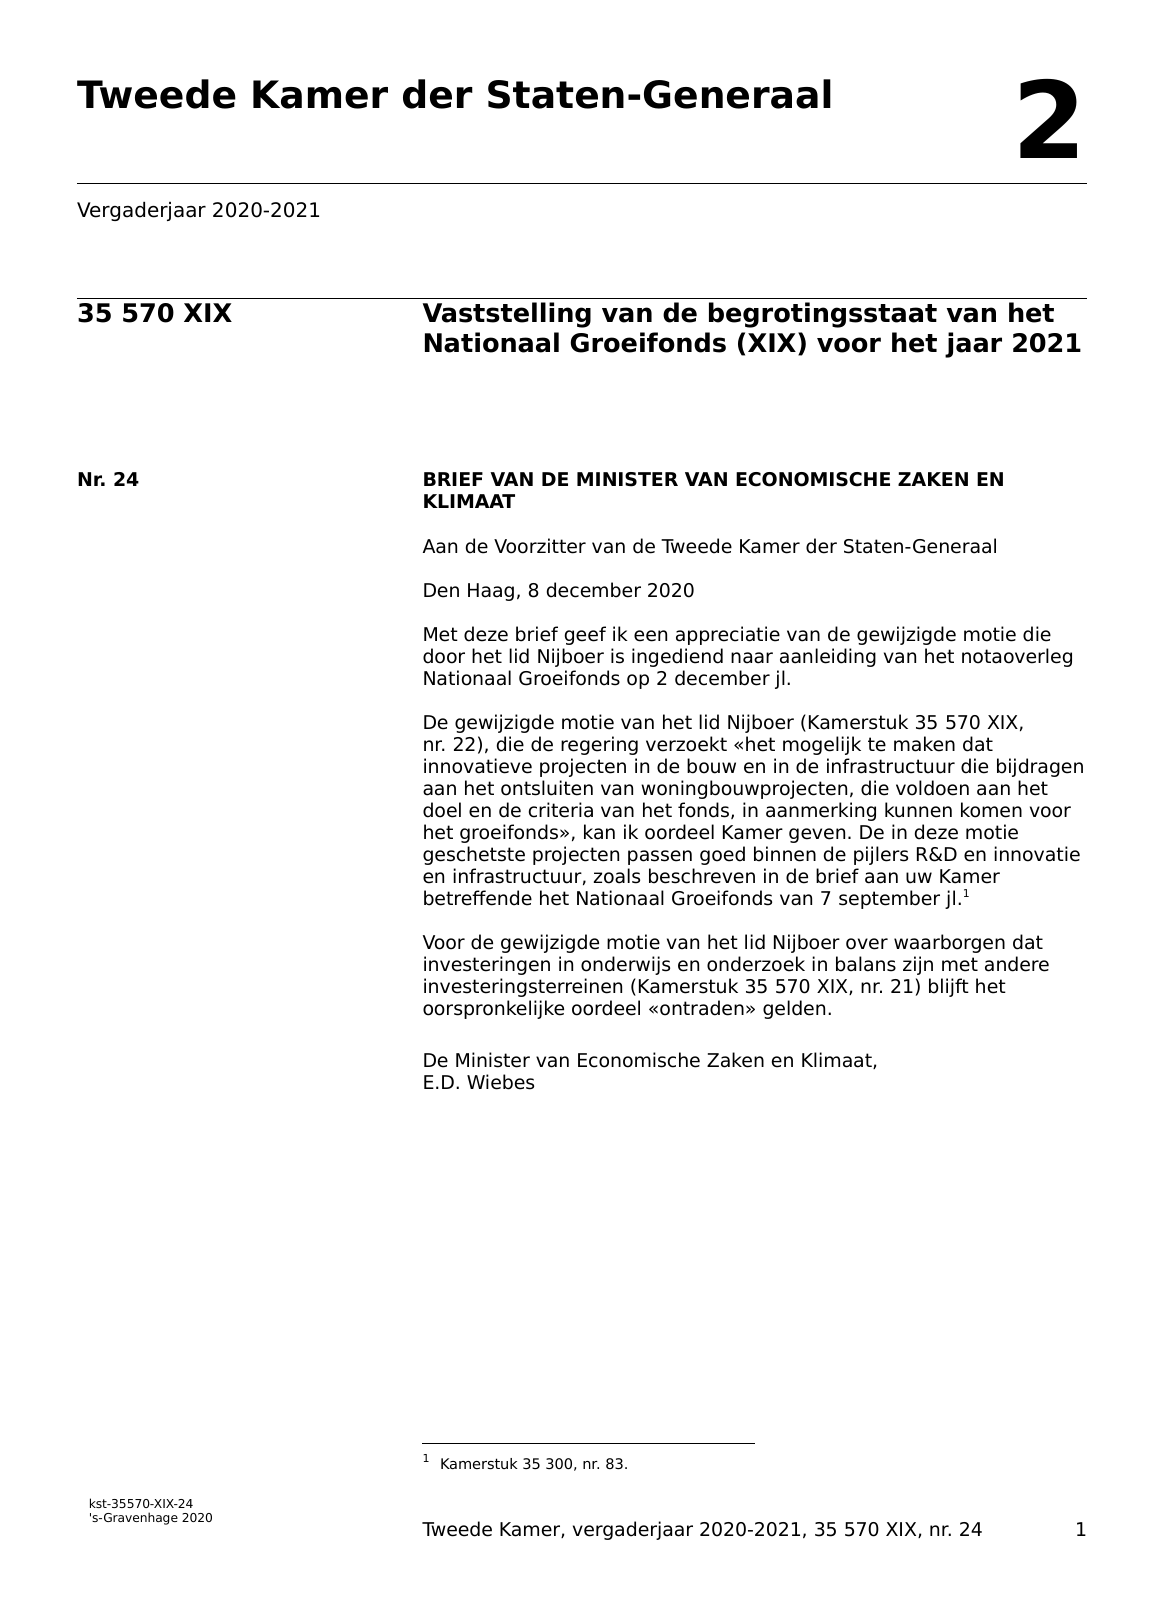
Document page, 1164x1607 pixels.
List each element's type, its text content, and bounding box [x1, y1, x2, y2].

text kst-35570-XIX-24 [88, 1497, 323, 1511]
text Kamerstuk 35 300, nr. 83. [422, 1452, 1087, 1474]
text Aan de Voorzitter van de Tweede Kamer der Staten-Generaal [422, 536, 1087, 557]
text 's-Gravenhage 2020 [88, 1511, 323, 1525]
text Voor de gewijzigde motie van het lid Nijboer over waarborgen dat investeringen in onderwijs en onderzoek in balans zijn met andere investeringsterreinen (Kamerstuk 35 570 XIX, nr. 21) blijft het oorspronkelijke oordeel «ontraden» gelden. [422, 932, 1087, 1020]
text De gewijzigde motie van het lid Nijboer (Kamerstuk 35 570 XIX, nr. 22), die de regering verzoekt «het mogelijk te maken dat innovatieve projecten in de bouw en in de infrastructuur die bijdragen aan het ontsluiten van woningbouwprojecten, die voldoen aan het doel en de criteria van het fonds, in aanmerking kunnen komen voor het groeifonds», kan ik oordeel Kamer geven. De in deze motie geschetste projecten passen goed binnen de pijlers R&D en innovatie en infrastructuur, zoals beschreven in de brief aan uw Kamer betreffende het Nationaal Groeifonds van 7 september jl. [422, 712, 1087, 910]
table_cell Vergaderjaar 2020-2021 [77, 184, 1087, 298]
text De Minister van Economische Zaken en Klimaat, E.D. Wiebes [422, 1050, 1087, 1094]
subtitle 35 570 XIX Vaststelling van de begrotingsstaat van het Nationaal Groeifonds (XIX) voor het jaar 2021 [77, 299, 1087, 358]
subtitle Nr. 24 BRIEF VAN DE MINISTER VAN ECONOMISCHE ZAKEN EN KLIMAAT [77, 469, 1087, 513]
text Den Haag, 8 december 2020 [422, 580, 1087, 602]
text Met deze brief geef ik een appreciatie van de gewijzigde motie die door het lid Nijboer is ingediend naar aanleiding van het notaoverleg Nationaal Groeifonds op 2 december jl. [422, 624, 1087, 690]
table_header 2 [886, 59, 1087, 183]
table_header Tweede Kamer der Staten-Generaal [77, 59, 886, 183]
